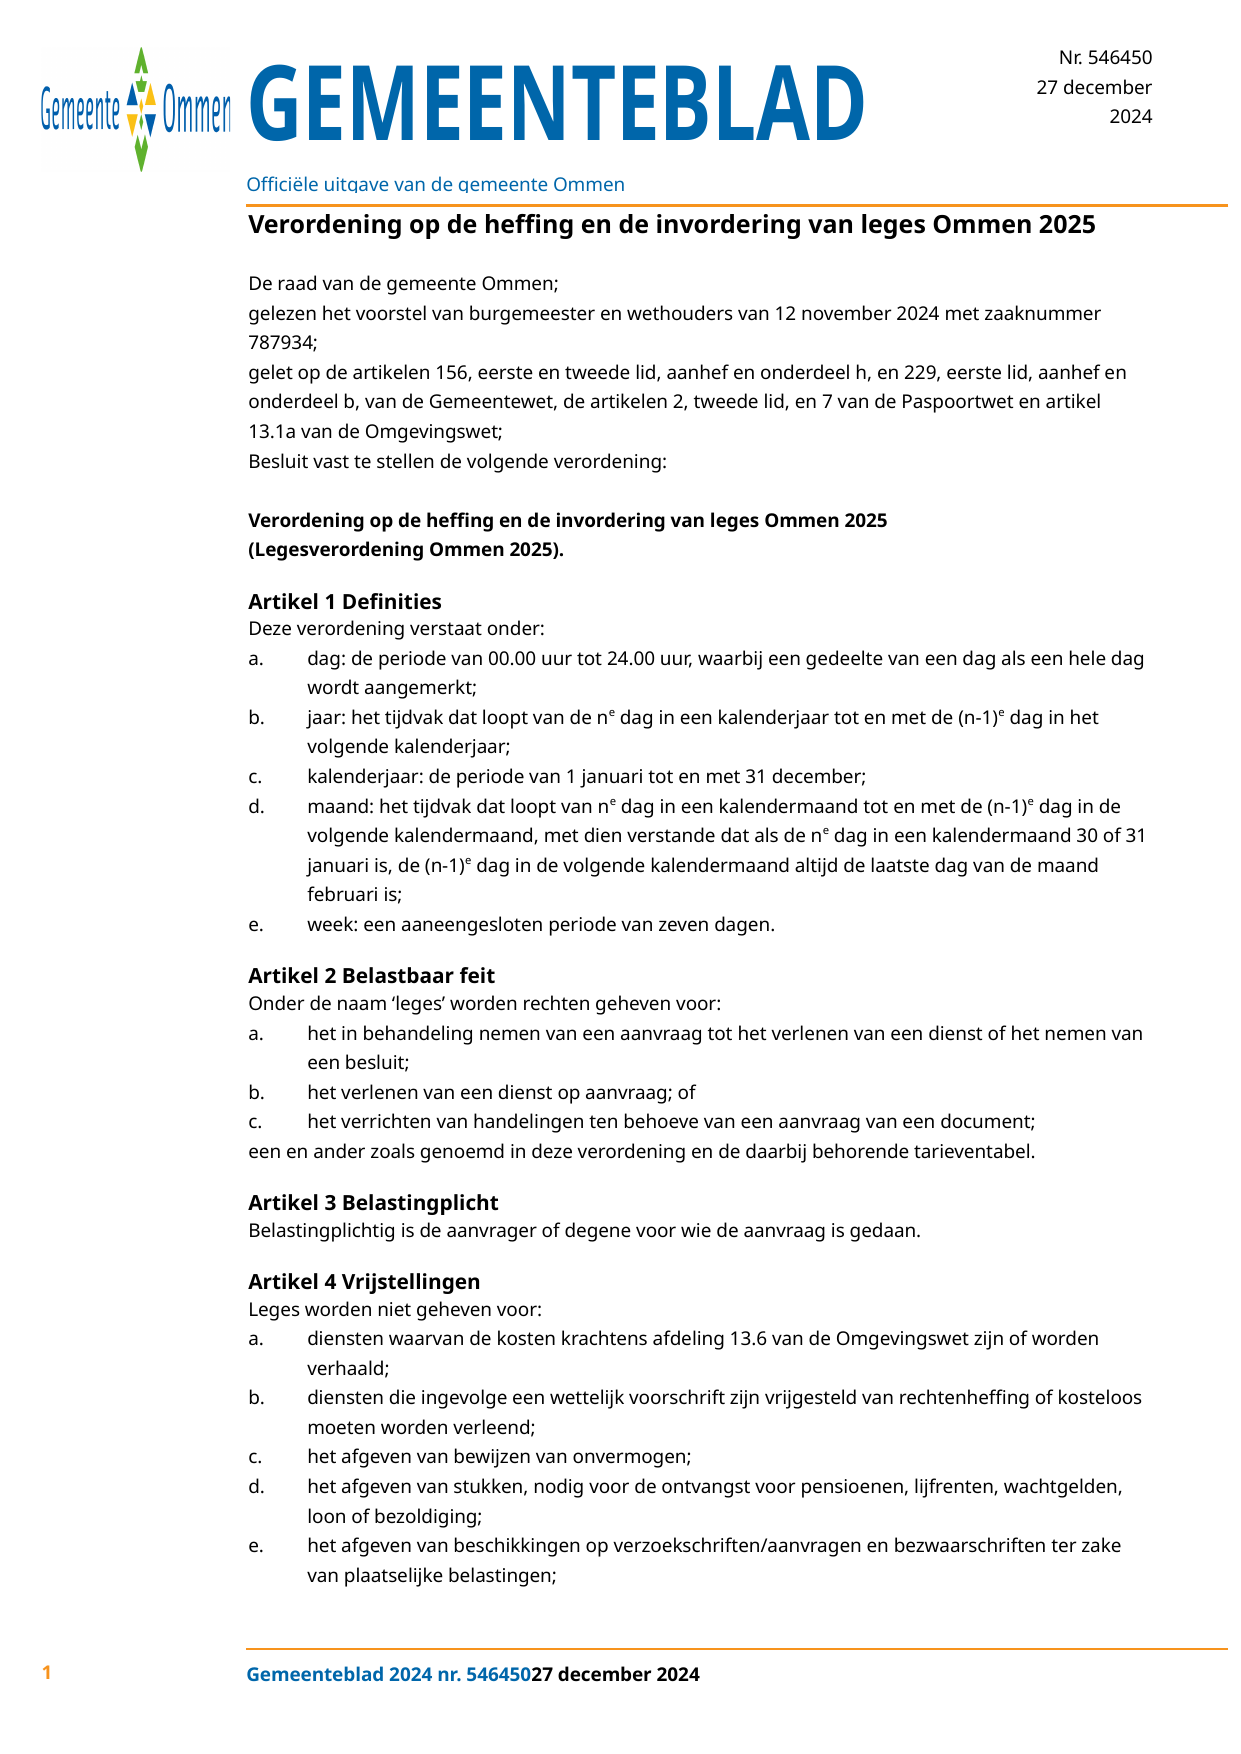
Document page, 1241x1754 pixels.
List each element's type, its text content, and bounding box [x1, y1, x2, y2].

list het afgeven van stukken, nodig voor de ontvangst voor pensioenen, lijfrenten, wachtgelden, loon of bezoldiging; [248, 1473, 1152, 1528]
text De raad van de gemeente Ommen; [248, 270, 1152, 296]
text Onder de naam ‘leges’ worden rechten geheven voor: [248, 990, 1152, 1016]
text Verordening op de heffing en de invordering van leges Ommen 2025 [248, 207, 1152, 241]
list diensten waarvan de kosten krachtens afdeling 13.6 van de Omgevingswet zijn of worden verhaald; [248, 1325, 1152, 1381]
text Deze verordening verstaat onder: [248, 615, 1152, 641]
list het afgeven van beschikkingen op verzoekschriften/aanvragen en bezwaarschriften ter zake van plaatselijke belastingen; [248, 1532, 1152, 1588]
list het verlenen van een dienst op aanvraag; of [248, 1079, 1152, 1104]
list het afgeven van bewijzen van onvermogen; [248, 1444, 1152, 1469]
text Artikel 4 Vrijstellingen [248, 1267, 1152, 1296]
list diensten die ingevolge een wettelijk voorschrift zijn vrijgesteld van rechtenheffing of kosteloos moeten worden verleend; [248, 1384, 1152, 1440]
text Besluit vast te stellen de volgende verordening: [248, 448, 1152, 473]
text gelezen het voorstel van burgemeester en wethouders van 12 november 2024 met zaaknummer 787934; [248, 300, 1152, 355]
text Artikel 2 Belastbaar feit [248, 962, 1152, 990]
text (Legesverordening Ommen 2025). [248, 537, 1152, 562]
text Belastingplichtig is de aanvrager of degene voor wie de aanvraag is gedaan. [248, 1217, 1152, 1243]
picture [41, 47, 231, 172]
list dag: de periode van 00.00 uur tot 24.00 uur, waarbij een gedeelte van een dag als een hele dag wordt aangemerkt; [248, 645, 1152, 700]
text Artikel 1 Definities [248, 587, 1152, 615]
text Leges worden niet geheven voor: [248, 1296, 1152, 1321]
text gelet op de artikelen 156, eerste en tweede lid, aanhef en onderdeel h, en 229, eerste lid, aanhef en onderdeel b, van de Gemeentewet, de artikelen 2, tweede lid, en 7 van de Paspoortwet en artikel 13.1a van de Omgevingswet; [248, 359, 1152, 444]
list het verrichten van handelingen ten behoeve van een aanvraag van een document; [248, 1108, 1152, 1134]
text Verordening op de heffing en de invordering van leges Ommen 2025 [248, 507, 1152, 533]
list jaar: het tijdvak dat loopt van de ne dag in een kalenderjaar tot en met de (n-1)e dag in het volgende kalenderjaar; [248, 704, 1152, 759]
text een en ander zoals genoemd in deze verordening en de daarbij behorende tarieventabel. [248, 1138, 1152, 1164]
list week: een aaneengesloten periode van zeven dagen. [248, 911, 1152, 937]
list kalenderjaar: de periode van 1 januari tot en met 31 december; [248, 763, 1152, 789]
list maand: het tijdvak dat loopt van ne dag in een kalendermaand tot en met de (n-1)e dag in de volgende kalendermaand, met dien verstande dat als de ne dag in een kalendermaand 30 of 31 januari is, de (n-1)e dag in de volgende kalendermaand altijd de laatste dag van de maand februari is; [248, 793, 1152, 907]
text Artikel 3 Belastingplicht [248, 1188, 1152, 1217]
list het in behandeling nemen van een aanvraag tot het verlenen van een dienst of het nemen van een besluit; [248, 1020, 1152, 1075]
